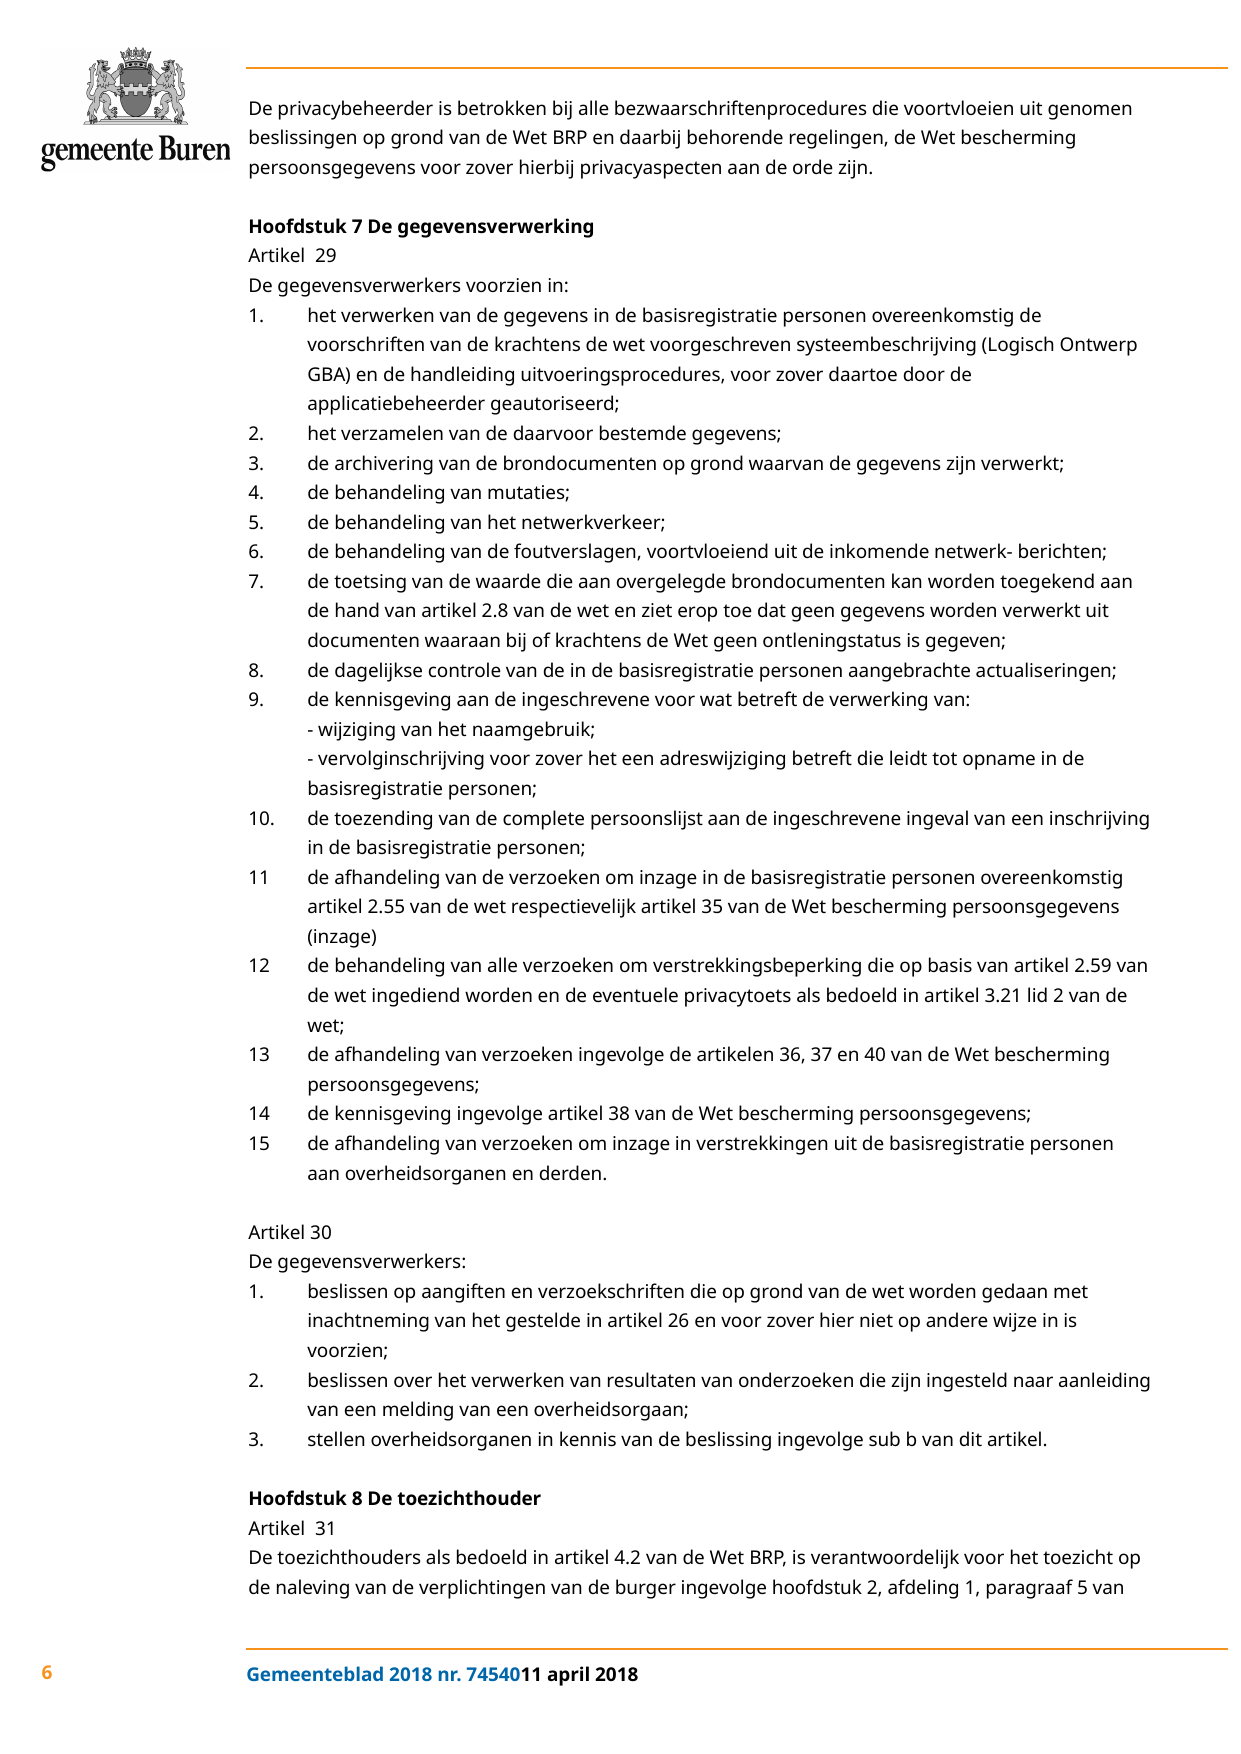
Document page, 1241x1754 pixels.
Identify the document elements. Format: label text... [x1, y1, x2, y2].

list de toezending van de complete persoonslijst aan de ingeschrevene ingeval van een inschrijving in de basisregistratie personen; [248, 805, 1152, 860]
list de dagelijkse controle van de in de basisregistratie personen aangebrachte actualiseringen; [248, 657, 1152, 683]
list de kennisgeving ingevolge artikel 38 van de Wet bescherming persoonsgegevens; [248, 1101, 1152, 1126]
list de kennisgeving aan de ingeschrevene voor wat betreft de verwerking van: [248, 686, 1152, 712]
list het verwerken van de gegevens in de basisregistratie personen overeenkomstig de voorschriften van de krachtens de wet voorgeschreven systeembeschrijving (Logisch Ontwerp GBA) en de handleiding uitvoeringsprocedures, voor zover daartoe door de applicatiebeheerder geautoriseerd; [248, 302, 1152, 416]
list de toetsing van de waarde die aan overgelegde brondocumenten kan worden toegekend aan de hand van artikel 2.8 van de wet en ziet erop toe dat geen gegevens worden verwerkt uit documenten waaraan bij of krachtens de Wet geen ontleningstatus is gegeven; [248, 568, 1152, 653]
text Artikel 30 [248, 1219, 1152, 1245]
text De privacybeheerder is betrokken bij alle bezwaarschriftenprocedures die voortvloeien uit genomen beslissingen op grond van de Wet BRP en daarbij behorende regelingen, de Wet bescherming persoonsgegevens voor zover hierbij privacyaspecten aan de orde zijn. [248, 95, 1152, 180]
text De gegevensverwerkers: [248, 1248, 1152, 1274]
text De toezichthouders als bedoeld in artikel 4.2 van de Wet BRP, is verantwoordelijk voor het toezicht op de naleving van de verplichtingen van de burger ingevolge hoofdstuk 2, afdeling 1, paragraaf 5 van [248, 1544, 1152, 1600]
list het verzamelen van de daarvoor bestemde gegevens; [248, 420, 1152, 446]
list beslissen op aangiften en verzoekschriften die op grond van de wet worden gedaan met inachtneming van het gestelde in artikel 26 en voor zover hier niet op andere wijze in is voorzien; [248, 1278, 1152, 1363]
list de behandeling van het netwerkverkeer; [248, 509, 1152, 535]
list de archivering van de brondocumenten op grond waarvan de gegevens zijn verwerkt; [248, 450, 1152, 476]
list de behandeling van de foutverslagen, voortvloeiend uit de inkomende netwerk- berichten; [248, 538, 1152, 564]
text Hoofdstuk 8 De toezichthouder [248, 1485, 1152, 1511]
text Hoofdstuk 7 De gegevensverwerking [248, 213, 1152, 239]
text Artikel 29 [248, 243, 1152, 268]
list de behandeling van mutaties; [248, 479, 1152, 505]
text De gegevensverwerkers voorzien in: [248, 272, 1152, 298]
picture [41, 47, 231, 172]
list de afhandeling van verzoeken ingevolge de artikelen 36, 37 en 40 van de Wet bescherming persoonsgegevens; [248, 1041, 1152, 1097]
list - wijziging van het naamgebruik; [248, 716, 1152, 742]
list de afhandeling van verzoeken om inzage in verstrekkingen uit de basisregistratie personen aan overheidsorganen en derden. [248, 1130, 1152, 1186]
list stellen overheidsorganen in kennis van de beslissing ingevolge sub b van dit artikel. [248, 1426, 1152, 1452]
list de afhandeling van de verzoeken om inzage in de basisregistratie personen overeenkomstig artikel 2.55 van de wet respectievelijk artikel 35 van de Wet bescherming persoonsgegevens (inzage) [248, 864, 1152, 949]
list de behandeling van alle verzoeken om verstrekkingsbeperking die op basis van artikel 2.59 van de wet ingediend worden en de eventuele privacytoets als bedoeld in artikel 3.21 lid 2 van de wet; [248, 953, 1152, 1038]
list beslissen over het verwerken van resultaten van onderzoeken die zijn ingesteld naar aanleiding van een melding van een overheidsorgaan; [248, 1367, 1152, 1422]
list - vervolginschrijving voor zover het een adreswijziging betreft die leidt tot opname in de basisregistratie personen; [248, 746, 1152, 801]
text Artikel 31 [248, 1515, 1152, 1541]
